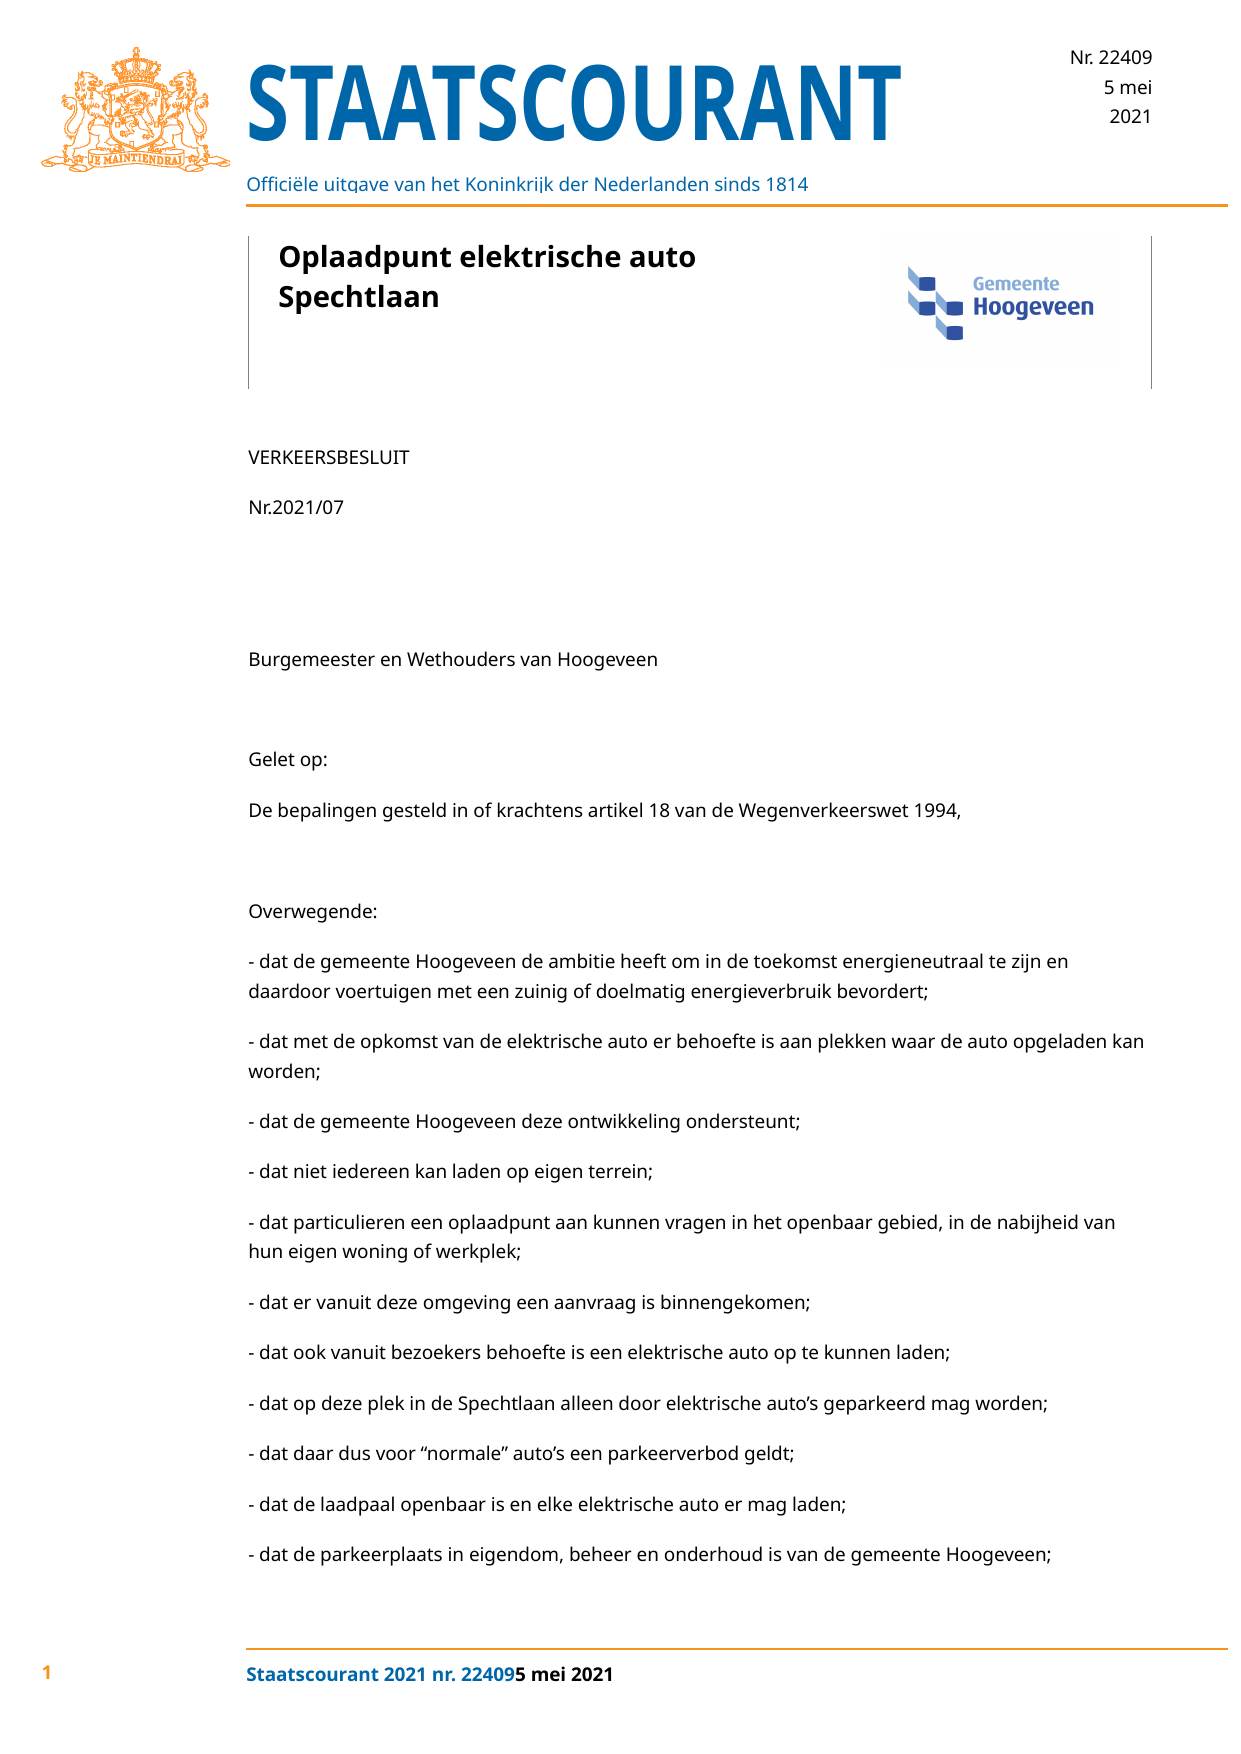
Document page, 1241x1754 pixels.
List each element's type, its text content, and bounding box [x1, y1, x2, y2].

text - dat de parkeerplaats in eigendom, beheer en onderhoud is van de gemeente Hoogeveen; [248, 1541, 1152, 1567]
text - dat de gemeente Hoogeveen deze ontwikkeling ondersteunt; [248, 1108, 1152, 1134]
text - dat er vanuit deze omgeving een aanvraag is binnengekomen; [248, 1289, 1152, 1315]
text - dat op deze plek in de Spechtlaan alleen door elektrische auto’s geparkeerd mag worden; [248, 1390, 1152, 1416]
text - dat de gemeente Hoogeveen de ambitie heeft om in de toekomst energieneutraal te zijn en daardoor voertuigen met een zuinig of doelmatig energieverbruik bevordert; [248, 948, 1152, 1004]
table_header Oplaadpunt elektrische auto Spechtlaan [249, 236, 850, 389]
picture [41, 47, 231, 172]
text Burgemeester en Wethouders van Hoogeveen [248, 646, 1152, 672]
text - dat ook vanuit bezoekers behoefte is een elektrische auto op te kunnen laden; [248, 1339, 1152, 1365]
text VERKEERSBESLUIT [248, 444, 1152, 470]
table_header [850, 236, 1151, 389]
text - dat niet iedereen kan laden op eigen terrein; [248, 1159, 1152, 1184]
text Gelet op: [248, 747, 1152, 772]
text Overwegende: [248, 898, 1152, 924]
text - dat daar dus voor “normale” auto’s een parkeerverbod geldt; [248, 1440, 1152, 1466]
text Nr.2021/07 [248, 494, 1152, 520]
text - dat de laadpaal openbaar is en elke elektrische auto er mag laden; [248, 1491, 1152, 1517]
text De bepalingen gesteld in of krachtens artikel 18 van de Wegenverkeerswet 1994, [248, 797, 1152, 823]
picture [882, 236, 1119, 364]
text - dat particulieren een oplaadpunt aan kunnen vragen in het openbaar gebied, in de nabijheid van hun eigen woning of werkplek; [248, 1209, 1152, 1264]
text - dat met de opkomst van de elektrische auto er behoefte is aan plekken waar de auto opgeladen kan worden; [248, 1028, 1152, 1084]
